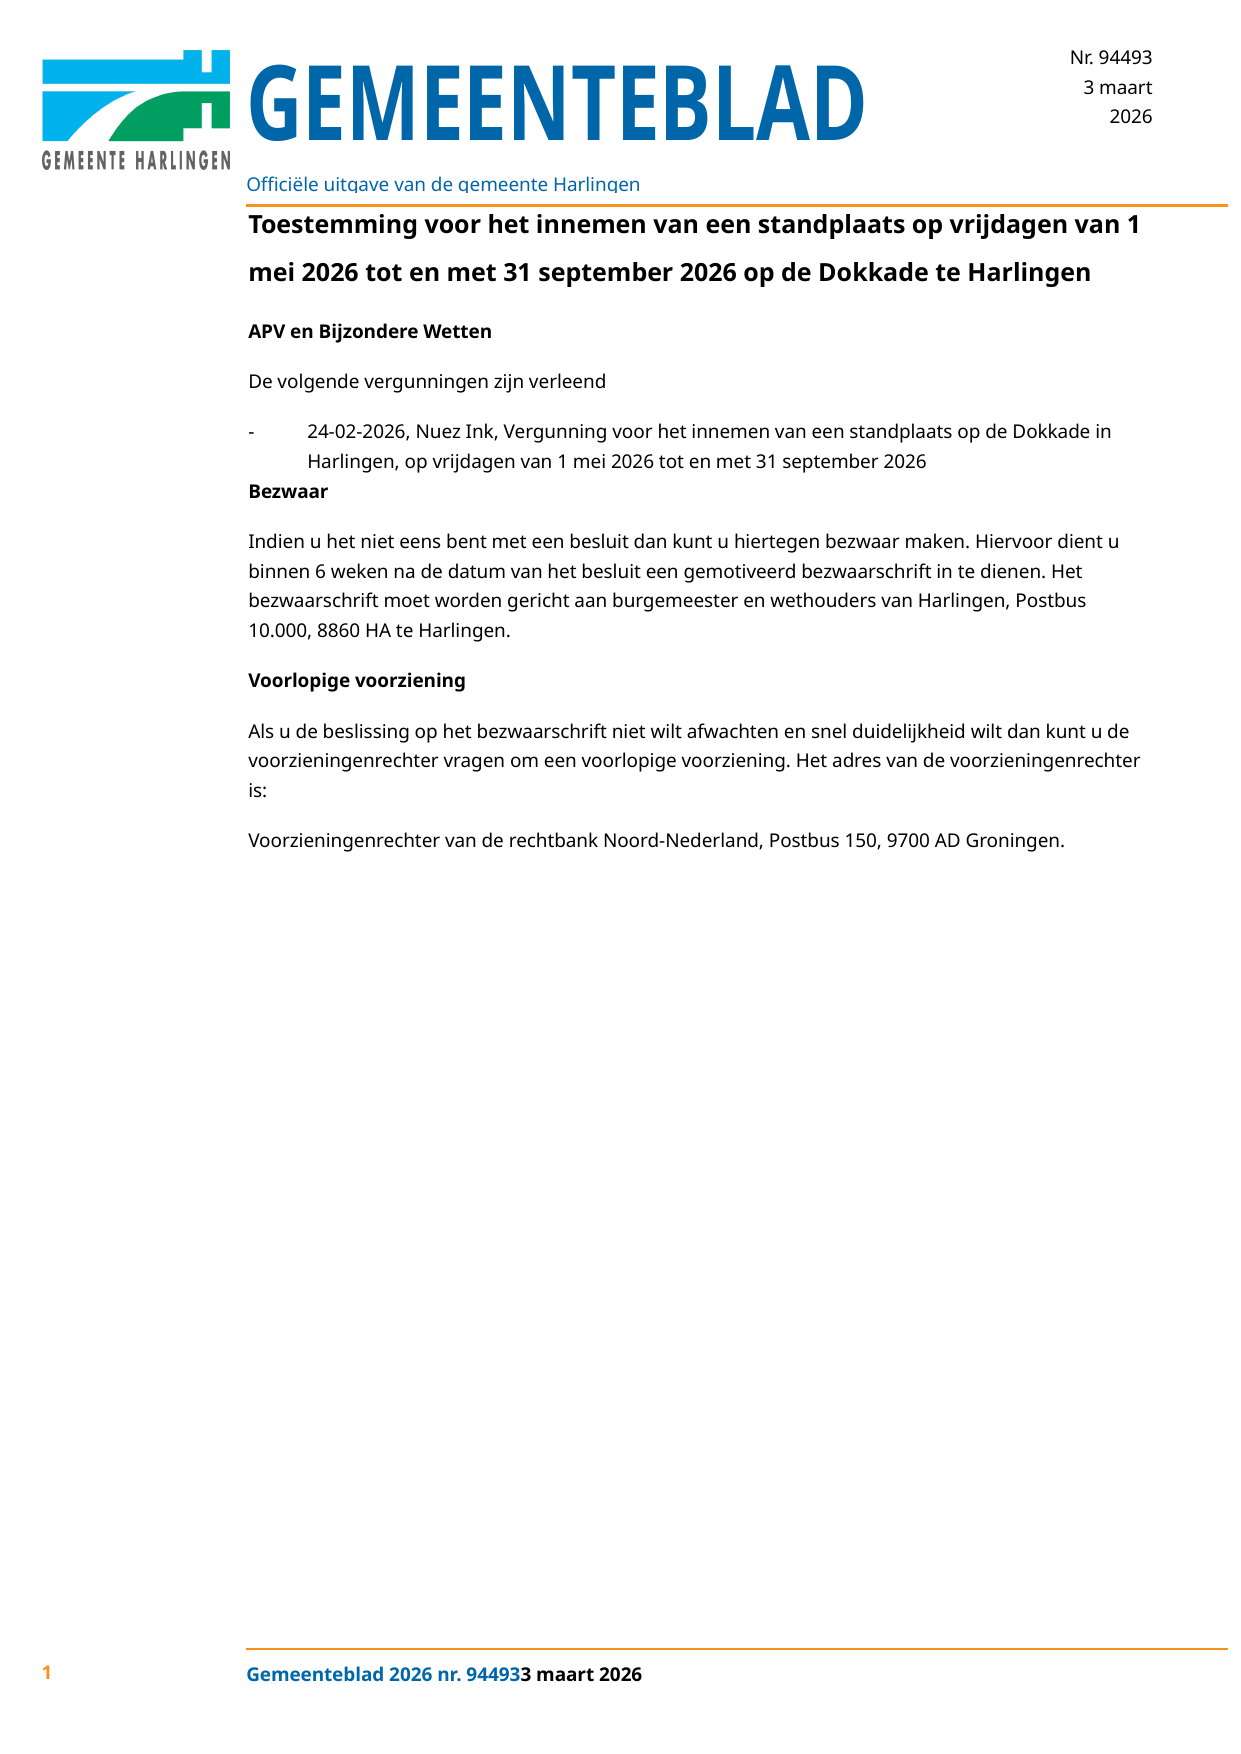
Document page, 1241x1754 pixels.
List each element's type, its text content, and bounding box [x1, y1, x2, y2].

text Voorlopige voorziening [248, 667, 1152, 693]
text APV en Bijzondere Wetten [248, 318, 1152, 344]
text De volgende vergunningen zijn verleend [248, 368, 1152, 394]
text Voorzieningenrechter van de rechtbank Noord-Nederland, Postbus 150, 9700 AD Groningen. [248, 827, 1152, 853]
text Indien u het niet eens bent met een besluit dan kunt u hiertegen bezwaar maken. Hiervoor dient u binnen 6 weken na de datum van het besluit een gemotiveerd bezwaarschrift in te dienen. Het bezwaarschrift moet worden gericht aan burgemeester en wethouders van Harlingen, Postbus 10.000, 8860 HA te Harlingen. [248, 528, 1152, 643]
text Toestemming voor het innemen van een standplaats op vrijdagen van 1 mei 2026 tot en met 31 september 2026 op de Dokkade te Harlingen [248, 207, 1152, 288]
picture [41, 47, 231, 172]
list 24-02-2026, Nuez Ink, Vergunning voor het innemen van een standplaats op de Dokkade in Harlingen, op vrijdagen van 1 mei 2026 tot en met 31 september 2026 [248, 419, 1152, 474]
text Als u de beslissing op het bezwaarschrift niet wilt afwachten en snel duidelijkheid wilt dan kunt u de voorzieningenrechter vragen om een voorlopige voorziening. Het adres van de voorzieningenrechter is: [248, 718, 1152, 803]
text Bezwaar [248, 478, 1152, 504]
